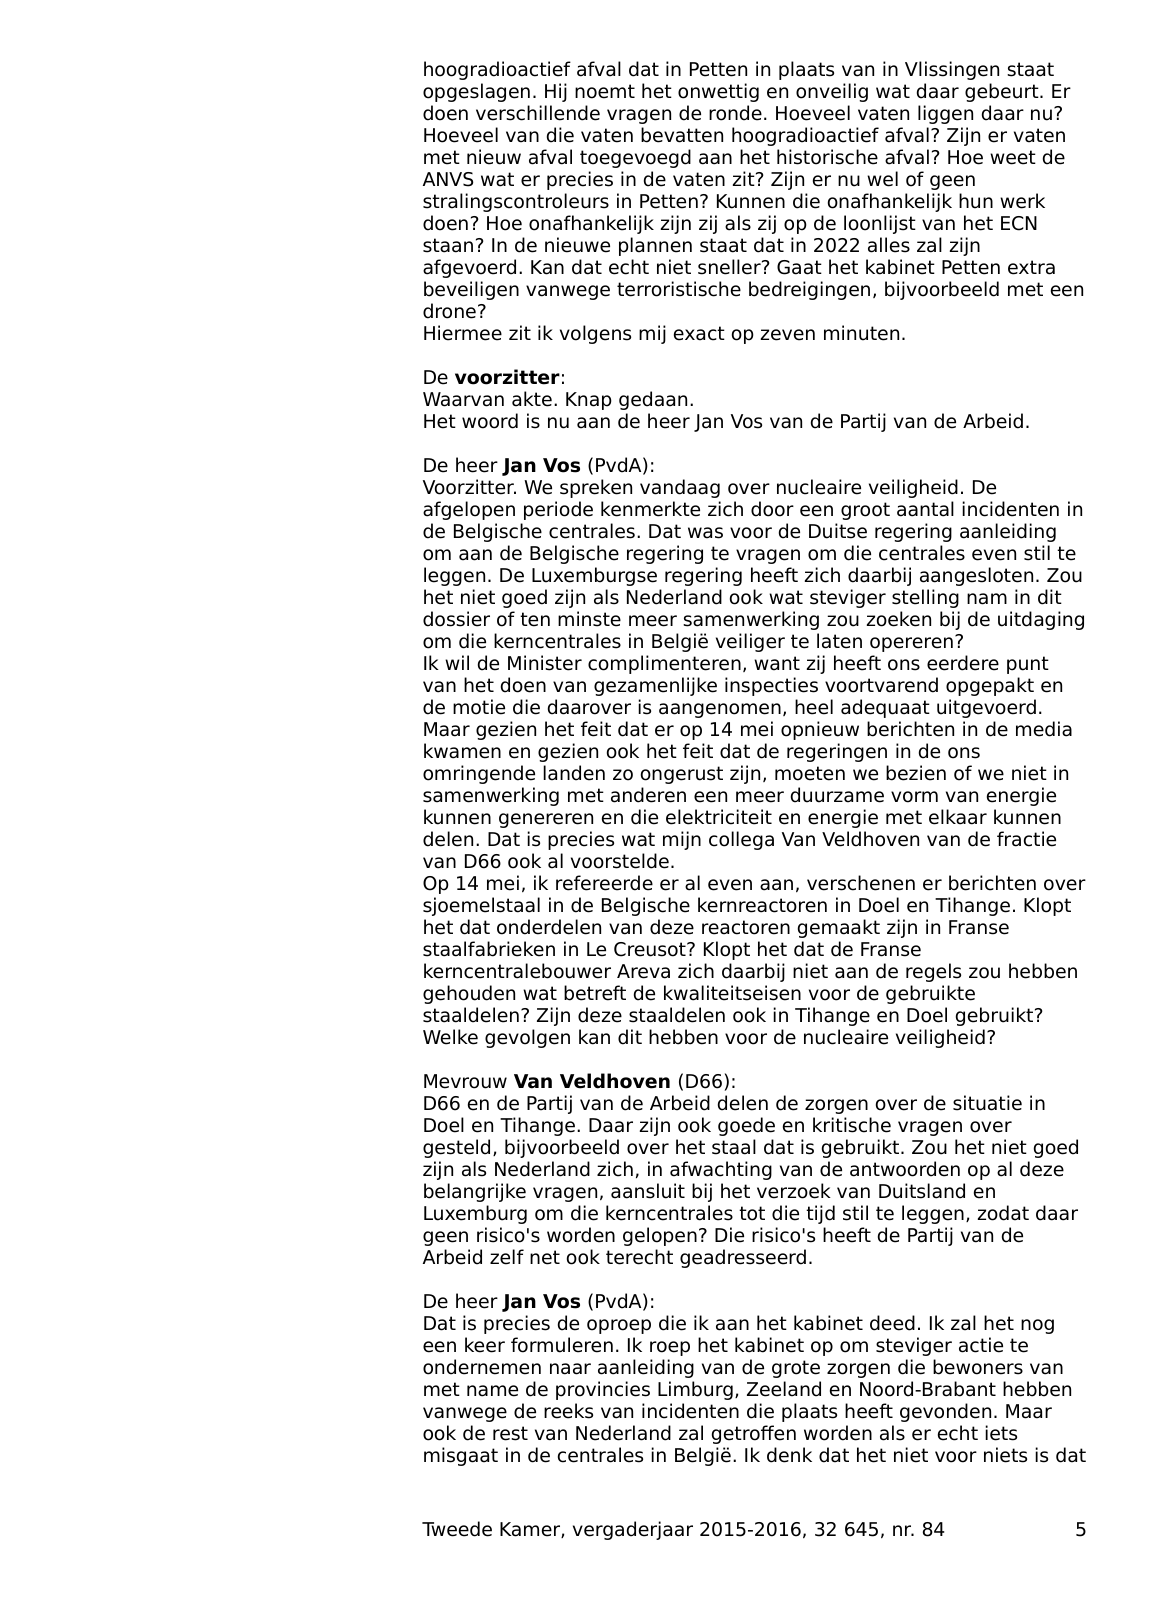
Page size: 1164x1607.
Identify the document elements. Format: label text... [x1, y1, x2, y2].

text De heer Jan Vos (PvdA): [422, 1291, 1087, 1313]
text Dat is precies de oproep die ik aan het kabinet deed. Ik zal het nog een keer formuleren. Ik roep het kabinet op om steviger actie te ondernemen naar aanleiding van de grote zorgen die bewoners van met name de provincies Limburg, Zeeland en Noord-Brabant hebben vanwege de reeks van incidenten die plaats heeft gevonden. Maar ook de rest van Nederland zal getroffen worden als er echt iets misgaat in de centrales in België. Ik denk dat het niet voor niets is dat [422, 1313, 1087, 1467]
text De voorzitter: [422, 367, 1087, 389]
text Waarvan akte. Knap gedaan. [422, 389, 1087, 411]
text D66 en de Partij van de Arbeid delen de zorgen over de situatie in Doel en Tihange. Daar zijn ook goede en kritische vragen over gesteld, bijvoorbeeld over het staal dat is gebruikt. Zou het niet goed zijn als Nederland zich, in afwachting van de antwoorden op al deze belangrijke vragen, aansluit bij het verzoek van Duitsland en Luxemburg om die kerncentrales tot die tijd stil te leggen, zodat daar geen risico's worden gelopen? Die risico's heeft de Partij van de Arbeid zelf net ook terecht geadresseerd. [422, 1093, 1087, 1268]
text Voorzitter. We spreken vandaag over nucleaire veiligheid. De afgelopen periode kenmerkte zich door een groot aantal incidenten in de Belgische centrales. Dat was voor de Duitse regering aanleiding om aan de Belgische regering te vragen om die centrales even stil te leggen. De Luxemburgse regering heeft zich daarbij aangesloten. Zou het niet goed zijn als Nederland ook wat steviger stelling nam in dit dossier of ten minste meer samenwerking zou zoeken bij de uitdaging om die kerncentrales in België veiliger te laten opereren? [422, 477, 1087, 653]
text hoogradioactief afval dat in Petten in plaats van in Vlissingen staat opgeslagen. Hij noemt het onwettig en onveilig wat daar gebeurt. Er doen verschillende vragen de ronde. Hoeveel vaten liggen daar nu? Hoeveel van die vaten bevatten hoogradioactief afval? Zijn er vaten met nieuw afval toegevoegd aan het historische afval? Hoe weet de ANVS wat er precies in de vaten zit? Zijn er nu wel of geen stralingscontroleurs in Petten? Kunnen die onafhankelijk hun werk doen? Hoe onafhankelijk zijn zij als zij op de loonlijst van het ECN staan? In de nieuwe plannen staat dat in 2022 alles zal zijn afgevoerd. Kan dat echt niet sneller? Gaat het kabinet Petten extra beveiligen vanwege terroristische bedreigingen, bijvoorbeeld met een drone? [422, 59, 1087, 323]
text Het woord is nu aan de heer Jan Vos van de Partij van de Arbeid. [422, 411, 1087, 433]
text De heer Jan Vos (PvdA): [422, 455, 1087, 477]
text Hiermee zit ik volgens mij exact op zeven minuten. [422, 323, 1087, 345]
text Mevrouw Van Veldhoven (D66): [422, 1071, 1087, 1093]
text Ik wil de Minister complimenteren, want zij heeft ons eerdere punt van het doen van gezamenlijke inspecties voortvarend opgepakt en de motie die daarover is aangenomen, heel adequaat uitgevoerd. Maar gezien het feit dat er op 14 mei opnieuw berichten in de media kwamen en gezien ook het feit dat de regeringen in de ons omringende landen zo ongerust zijn, moeten we bezien of we niet in samenwerking met anderen een meer duurzame vorm van energie kunnen genereren en die elektriciteit en energie met elkaar kunnen delen. Dat is precies wat mijn collega Van Veldhoven van de fractie van D66 ook al voorstelde. [422, 653, 1087, 873]
text Op 14 mei, ik refereerde er al even aan, verschenen er berichten over sjoemelstaal in de Belgische kernreactoren in Doel en Tihange. Klopt het dat onderdelen van deze reactoren gemaakt zijn in Franse staalfabrieken in Le Creusot? Klopt het dat de Franse kerncentralebouwer Areva zich daarbij niet aan de regels zou hebben gehouden wat betreft de kwaliteitseisen voor de gebruikte staaldelen? Zijn deze staaldelen ook in Tihange en Doel gebruikt? Welke gevolgen kan dit hebben voor de nucleaire veiligheid? [422, 873, 1087, 1048]
